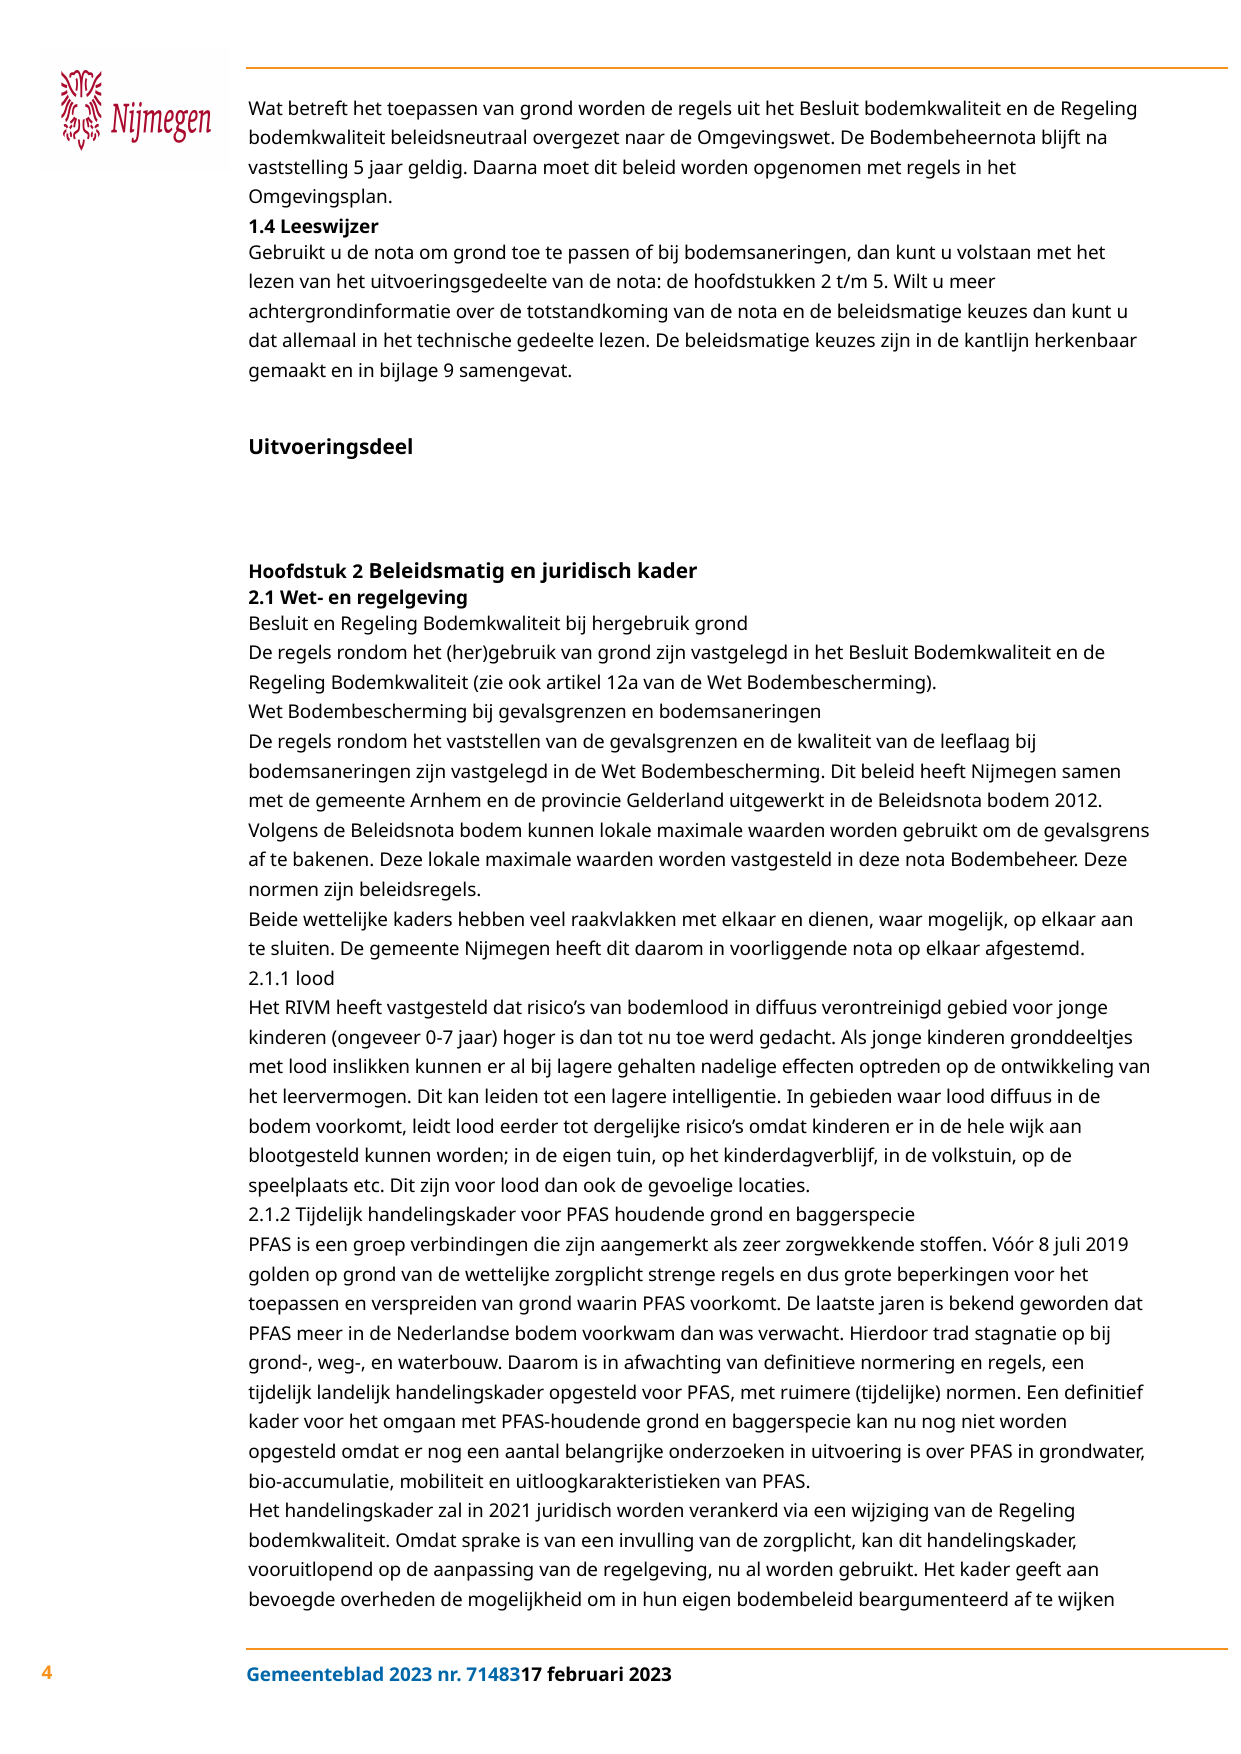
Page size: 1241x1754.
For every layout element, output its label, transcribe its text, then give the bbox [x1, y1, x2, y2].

text 1.4 Leeswijzer [248, 213, 1152, 239]
text Wat betreft het toepassen van grond worden de regels uit het Besluit bodemkwaliteit en de Regeling bodemkwaliteit beleidsneutraal overgezet naar de Omgevingswet. De Bodembeheernota blijft na vaststelling 5 jaar geldig. Daarna moet dit beleid worden opgenomen met regels in het Omgevingsplan. [248, 95, 1152, 209]
text Het handelingskader zal in 2021 juridisch worden verankerd via een wijziging van de Regeling bodemkwaliteit. Omdat sprake is van een invulling van de zorgplicht, kan dit handelingskader, vooruitlopend op de aanpassing van de regelgeving, nu al worden gebruikt. Het kader geeft aan bevoegde overheden de mogelijkheid om in hun eigen bodembeleid beargumenteerd af te wijken [248, 1497, 1152, 1612]
text 2.1 Wet- en regelgeving [248, 584, 1152, 610]
text PFAS is een groep verbindingen die zijn aangemerkt als zeer zorgwekkende stoffen. Vóór 8 juli 2019 golden op grond van de wettelijke zorgplicht strenge regels en dus grote beperkingen voor het toepassen en verspreiden van grond waarin PFAS voorkomt. De laatste jaren is bekend geworden dat PFAS meer in de Nederlandse bodem voorkwam dan was verwacht. Hierdoor trad stagnatie op bij grond-, weg-, en waterbouw. Daarom is in afwachting van definitieve normering en regels, een tijdelijk landelijk handelingskader opgesteld voor PFAS, met ruimere (tijdelijke) normen. Een definitief kader voor het omgaan met PFAS-houdende grond en baggerspecie kan nu nog niet worden opgesteld omdat er nog een aantal belangrijke onderzoeken in uitvoering is over PFAS in grondwater, bio-accumulatie, mobiliteit en uitloogkarakteristieken van PFAS. [248, 1231, 1152, 1493]
picture [41, 47, 231, 172]
text Uitvoeringsdeel [248, 432, 1152, 461]
text Het RIVM heeft vastgesteld dat risico’s van bodemlood in diffuus verontreinigd gebied voor jonge kinderen (ongeveer 0-7 jaar) hoger is dan tot nu toe werd gedacht. Als jonge kinderen gronddeeltjes met lood inslikken kunnen er al bij lagere gehalten nadelige effecten optreden op de ontwikkeling van het leervermogen. Dit kan leiden tot een lagere intelligentie. In gebieden waar lood diffuus in de bodem voorkomt, leidt lood eerder tot dergelijke risico’s omdat kinderen er in de hele wijk aan blootgesteld kunnen worden; in de eigen tuin, op het kinderdagverblijf, in de volkstuin, op de speelplaats etc. Dit zijn voor lood dan ook de gevoelige locaties. [248, 994, 1152, 1198]
text 2.1.1 lood [248, 965, 1152, 991]
text Wet Bodembescherming bij gevalsgrenzen en bodemsaneringen [248, 699, 1152, 724]
text Beide wettelijke kaders hebben veel raakvlakken met elkaar en dienen, waar mogelijk, op elkaar aan te sluiten. De gemeente Nijmegen heeft dit daarom in voorliggende nota op elkaar afgestemd. [248, 906, 1152, 961]
text De regels rondom het vaststellen van de gevalsgrenzen en de kwaliteit van de leeflaag bij bodemsaneringen zijn vastgelegd in de Wet Bodembescherming. Dit beleid heeft Nijmegen samen met de gemeente Arnhem en de provincie Gelderland uitgewerkt in de Beleidsnota bodem 2012. Volgens de Beleidsnota bodem kunnen lokale maximale waarden worden gebruikt om de gevalsgrens af te bakenen. Deze lokale maximale waarden worden vastgesteld in deze nota Bodembeheer. Deze normen zijn beleidsregels. [248, 728, 1152, 902]
text Gebruikt u de nota om grond toe te passen of bij bodemsaneringen, dan kunt u volstaan met het lezen van het uitvoeringsgedeelte van de nota: de hoofdstukken 2 t/m 5. Wilt u meer achtergrondinformatie over de totstandkoming van de nota en de beleidsmatige keuzes dan kunt u dat allemaal in het technische gedeelte lezen. De beleidsmatige keuzes zijn in de kantlijn herkenbaar gemaakt en in bijlage 9 samengevat. [248, 239, 1152, 383]
text Hoofdstuk 2 Beleidsmatig en juridisch kader [248, 556, 1152, 584]
text 2.1.2 Tijdelijk handelingskader voor PFAS houdende grond en baggerspecie [248, 1202, 1152, 1227]
text Besluit en Regeling Bodemkwaliteit bij hergebruik grond [248, 610, 1152, 636]
text De regels rondom het (her)gebruik van grond zijn vastgelegd in het Besluit Bodemkwaliteit en de Regeling Bodemkwaliteit (zie ook artikel 12a van de Wet Bodembescherming). [248, 639, 1152, 695]
